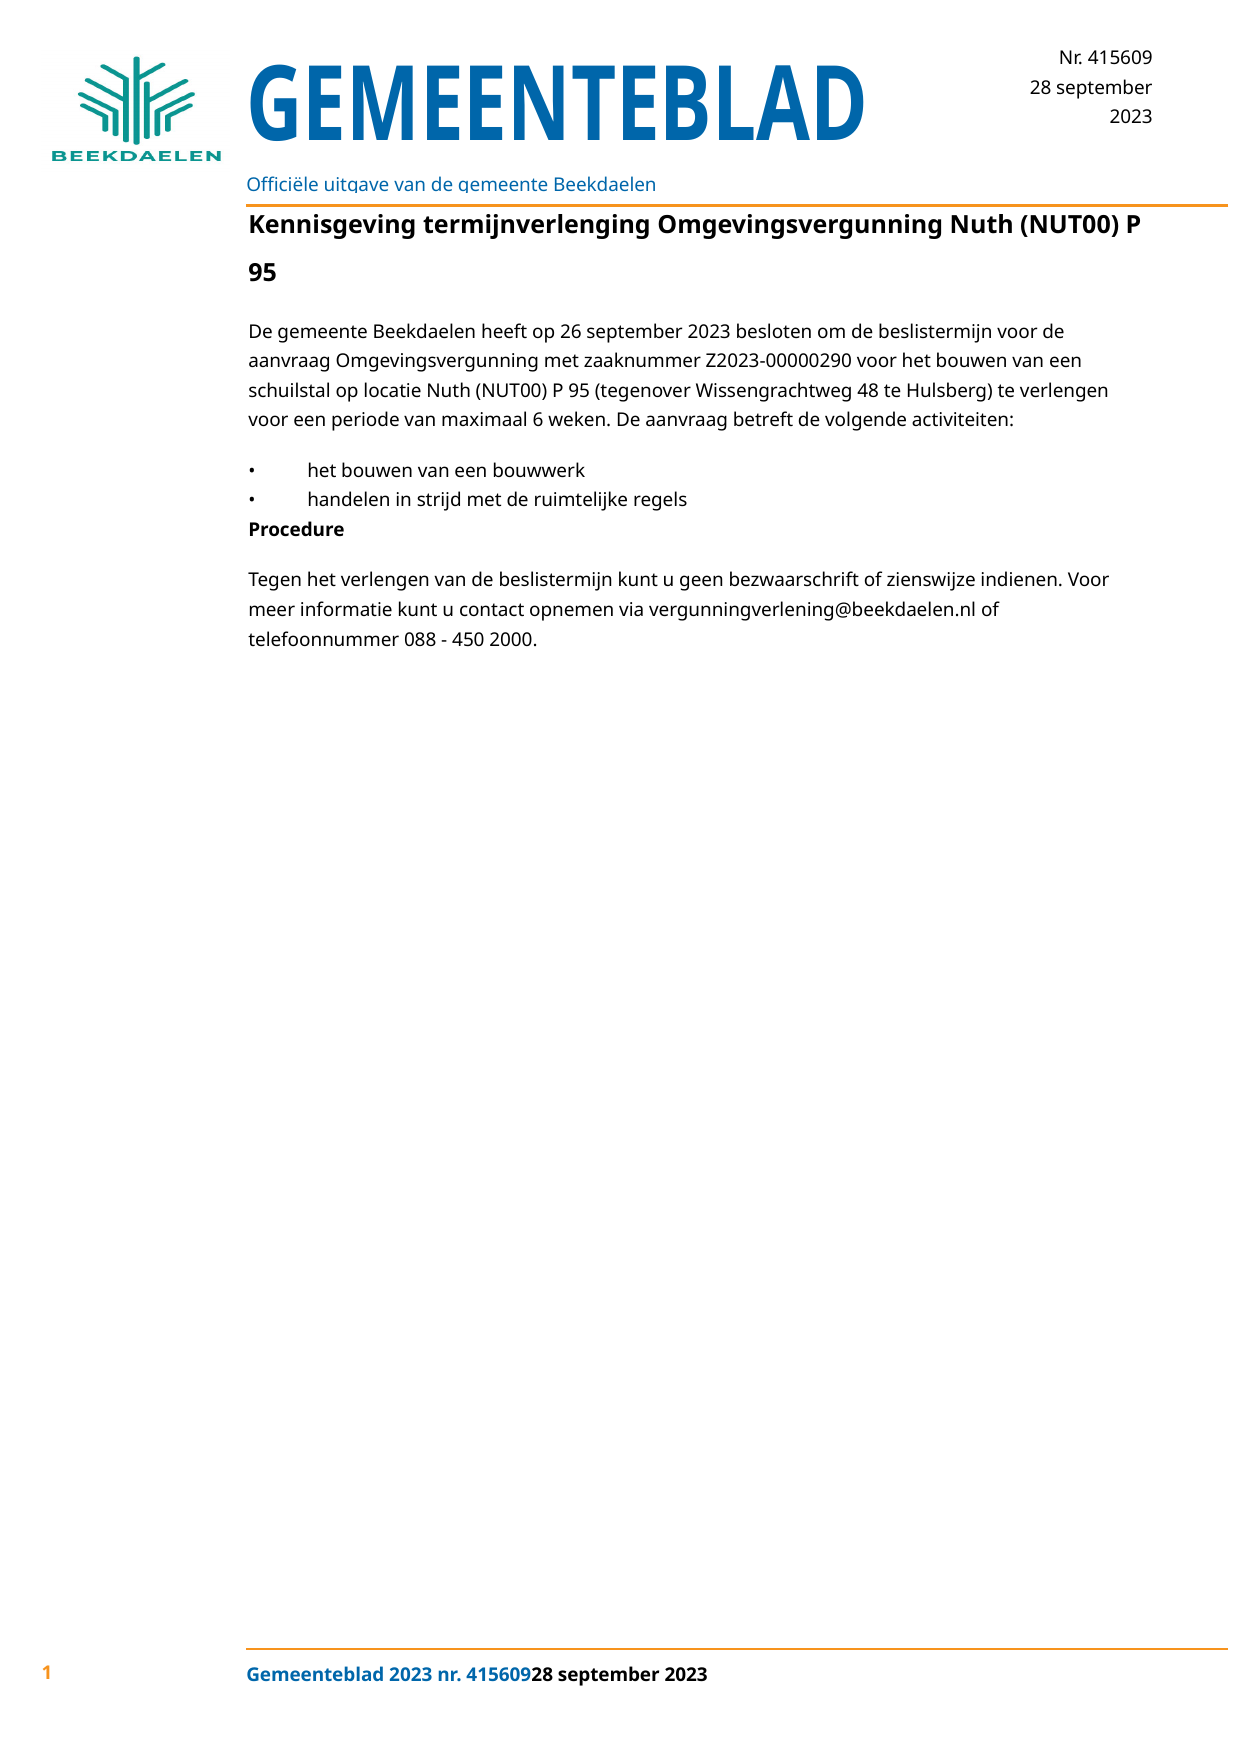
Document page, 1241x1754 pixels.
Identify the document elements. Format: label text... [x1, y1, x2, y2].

list handelen in strijd met de ruimtelijke regels [248, 487, 1152, 512]
text Kennisgeving termijnverlenging Omgevingsvergunning Nuth (NUT00) P 95 [248, 207, 1152, 288]
picture [41, 47, 231, 172]
text Tegen het verlengen van de beslistermijn kunt u geen bezwaarschrift of zienswijze indienen. Voor meer informatie kunt u contact opnemen via vergunningverlening@beekdaelen.nl of telefoonnummer 088 - 450 2000. [248, 567, 1152, 652]
list het bouwen van een bouwwerk [248, 457, 1152, 483]
text De gemeente Beekdaelen heeft op 26 september 2023 besloten om de beslistermijn voor de aanvraag Omgevingsvergunning met zaaknummer Z2023-00000290 voor het bouwen van een schuilstal op locatie Nuth (NUT00) P 95 (tegenover Wissengrachtweg 48 te Hulsberg) te verlengen voor een periode van maximaal 6 weken. De aanvraag betreft de volgende activiteiten: [248, 318, 1152, 432]
text Procedure [248, 516, 1152, 542]
